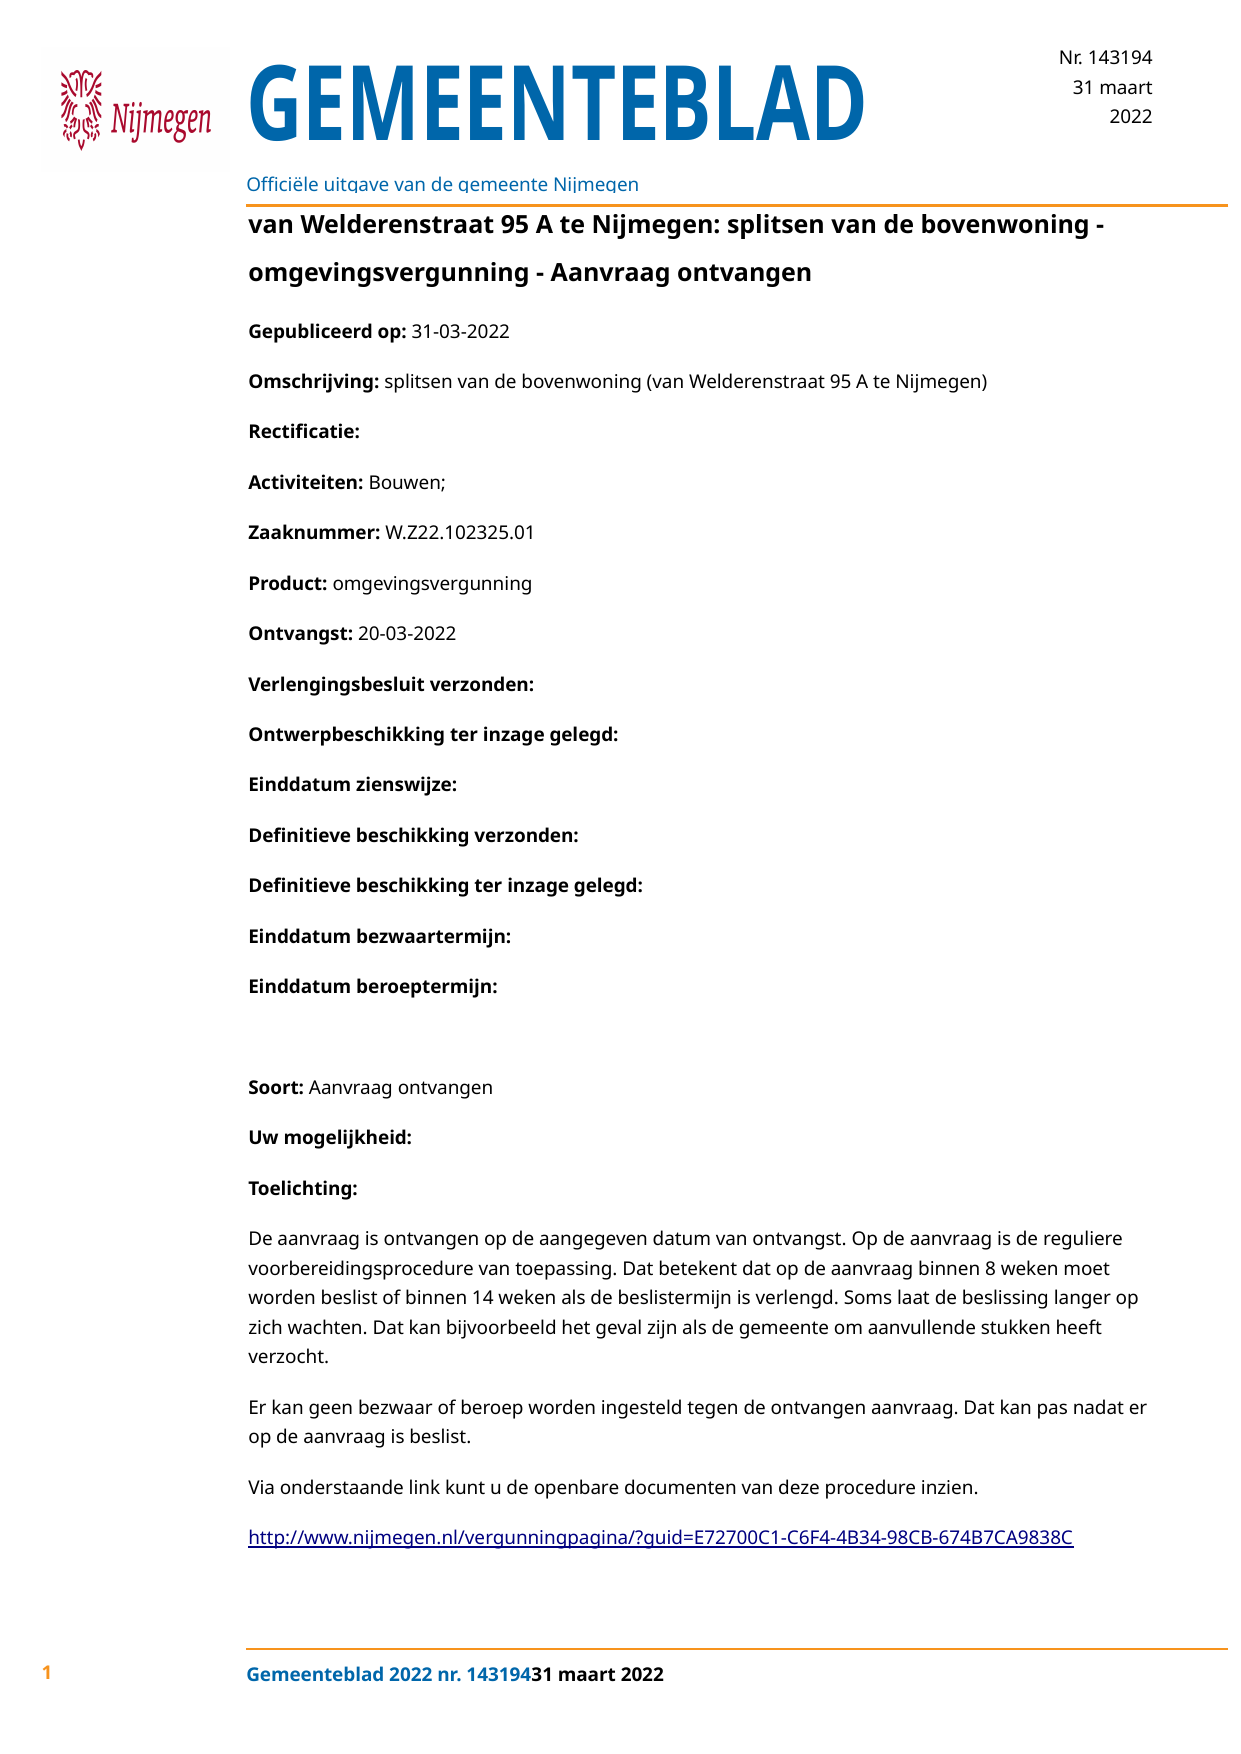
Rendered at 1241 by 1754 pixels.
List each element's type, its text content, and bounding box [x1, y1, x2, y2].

text Gepubliceerd op: 31-03-2022 [248, 318, 1152, 344]
text Ontwerpbeschikking ter inzage gelegd: [248, 721, 1152, 747]
text van Welderenstraat 95 A te Nijmegen: splitsen van de bovenwoning - omgevingsvergunning - Aanvraag ontvangen [248, 207, 1152, 288]
text Einddatum bezwaartermijn: [248, 923, 1152, 949]
text De aanvraag is ontvangen op de aangegeven datum van ontvangst. Op de aanvraag is de reguliere voorbereidingsprocedure van toepassing. Dat betekent dat op de aanvraag binnen 8 weken moet worden beslist of binnen 14 weken als de beslistermijn is verlengd. Soms laat de beslissing langer op zich wachten. Dat kan bijvoorbeeld het geval zijn als de gemeente om aanvullende stukken heeft verzocht. [248, 1225, 1152, 1369]
text Definitieve beschikking verzonden: [248, 822, 1152, 848]
text Definitieve beschikking ter inzage gelegd: [248, 872, 1152, 898]
text Product: omgevingsvergunning [248, 570, 1152, 596]
text Verlengingsbesluit verzonden: [248, 671, 1152, 697]
text Einddatum beroeptermijn: [248, 973, 1152, 999]
text Zaaknummer: W.Z22.102325.01 [248, 519, 1152, 545]
text Toelichting: [248, 1175, 1152, 1201]
text Er kan geen bezwaar of beroep worden ingesteld tegen de ontvangen aanvraag. Dat kan pas nadat er op de aanvraag is beslist. [248, 1394, 1152, 1449]
text Via onderstaande link kunt u de openbare documenten van deze procedure inzien. [248, 1474, 1152, 1500]
picture [41, 47, 231, 172]
text Ontvangst: 20-03-2022 [248, 620, 1152, 646]
text Uw mogelijkheid: [248, 1124, 1152, 1150]
text Omschrijving: splitsen van de bovenwoning (van Welderenstraat 95 A te Nijmegen) [248, 368, 1152, 394]
text Soort: Aanvraag ontvangen [248, 1074, 1152, 1100]
text Rectificatie: [248, 419, 1152, 444]
text http://www.nijmegen.nl/vergunningpagina/?guid=E72700C1-C6F4-4B34-98CB-674B7CA9838C [248, 1524, 1152, 1550]
text Einddatum zienswijze: [248, 772, 1152, 797]
text Activiteiten: Bouwen; [248, 469, 1152, 495]
